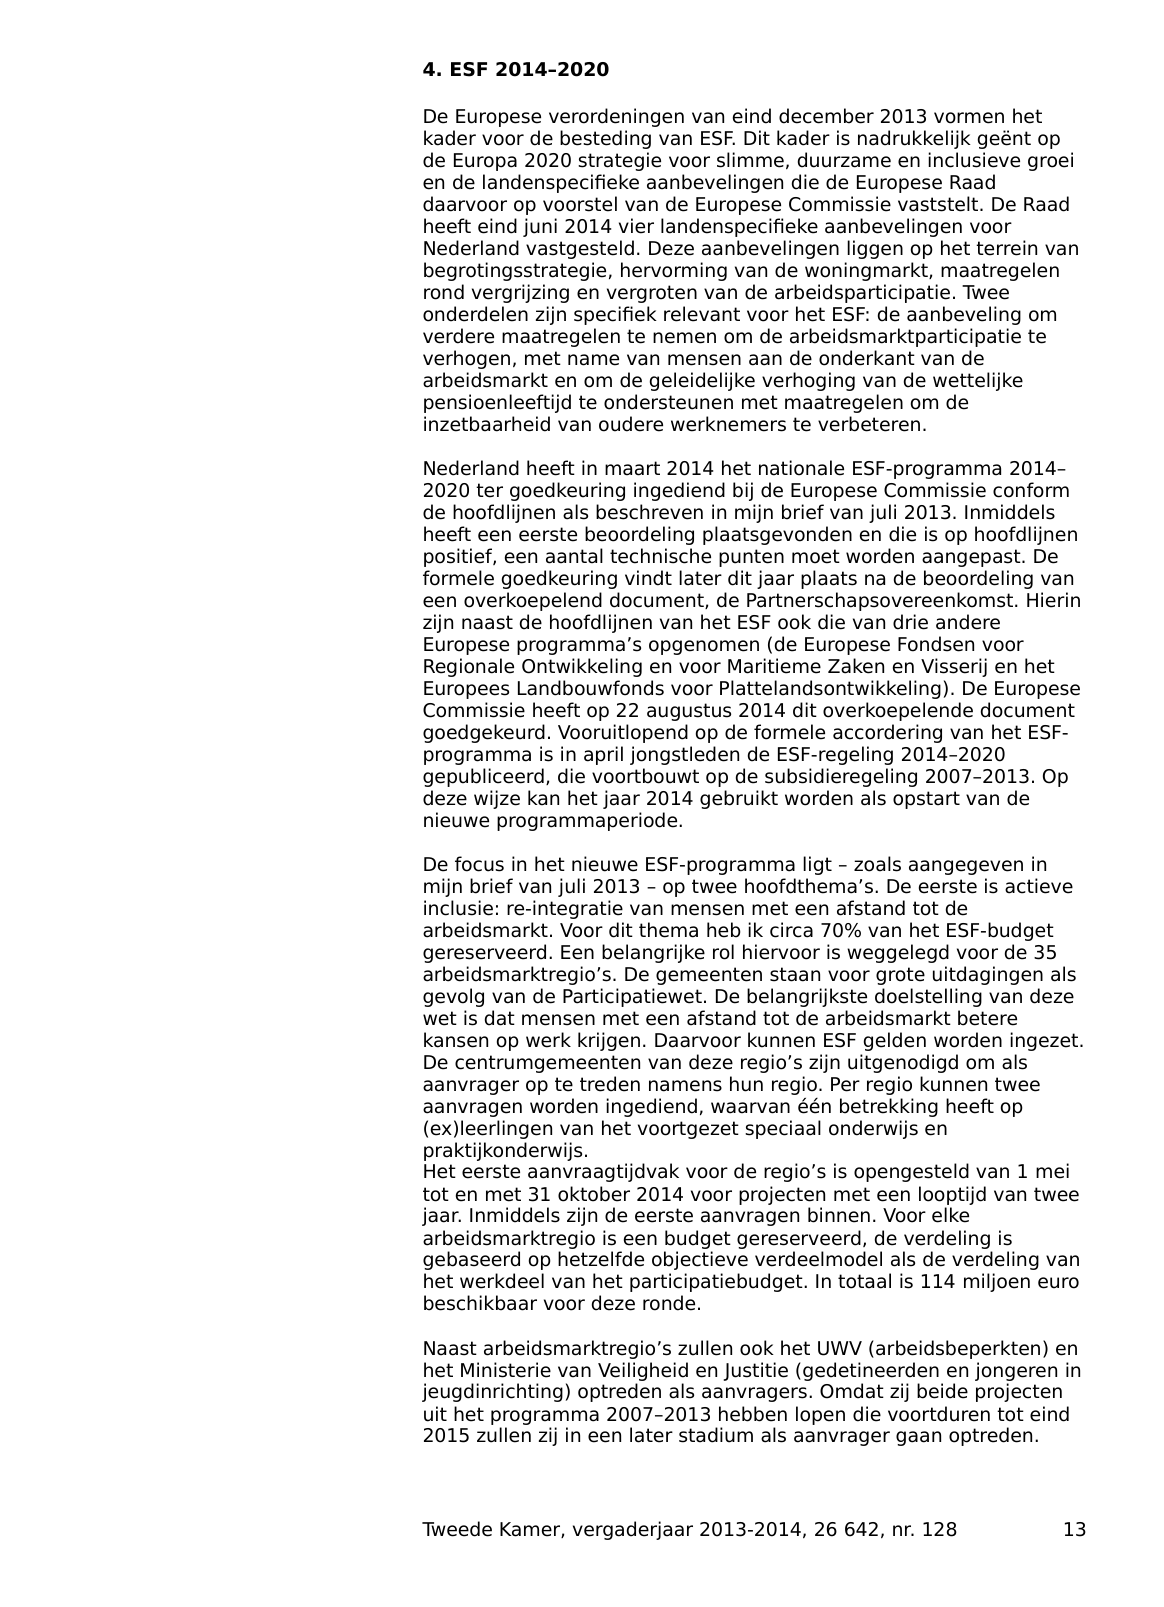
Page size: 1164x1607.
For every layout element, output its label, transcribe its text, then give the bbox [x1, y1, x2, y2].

subtitle 4. ESF 2014–2020 [422, 59, 1087, 81]
text Naast arbeidsmarktregio’s zullen ook het UWV (arbeidsbeperkten) en het Ministerie van Veiligheid en Justitie (gedetineerden en jongeren in jeugdinrichting) optreden als aanvragers. Omdat zij beide projecten uit het programma 2007–2013 hebben lopen die voortduren tot eind 2015 zullen zij in een later stadium als aanvrager gaan optreden. [422, 1337, 1087, 1447]
text De focus in het nieuwe ESF-programma ligt – zoals aangegeven in mijn brief van juli 2013 – op twee hoofdthema’s. De eerste is actieve inclusie: re-integratie van mensen met een afstand tot de arbeidsmarkt. Voor dit thema heb ik circa 70% van het ESF-budget gereserveerd. Een belangrijke rol hiervoor is weggelegd voor de 35 arbeidsmarktregio’s. De gemeenten staan voor grote uitdagingen als gevolg van de Participatiewet. De belangrijkste doelstelling van deze wet is dat mensen met een afstand tot de arbeidsmarkt betere kansen op werk krijgen. Daarvoor kunnen ESF gelden worden ingezet. De centrumgemeenten van deze regio’s zijn uitgenodigd om als aanvrager op te treden namens hun regio. Per regio kunnen twee aanvragen worden ingediend, waarvan één betrekking heeft op (ex)leerlingen van het voortgezet speciaal onderwijs en praktijkonderwijs. [422, 854, 1087, 1161]
text Nederland heeft in maart 2014 het nationale ESF-programma 2014–2020 ter goedkeuring ingediend bij de Europese Commissie conform de hoofdlijnen als beschreven in mijn brief van juli 2013. Inmiddels heeft een eerste beoordeling plaatsgevonden en die is op hoofdlijnen positief, een aantal technische punten moet worden aangepast. De formele goedkeuring vindt later dit jaar plaats na de beoordeling van een overkoepelend document, de Partnerschapsovereenkomst. Hierin zijn naast de hoofdlijnen van het ESF ook die van drie andere Europese programma’s opgenomen (de Europese Fondsen voor Regionale Ontwikkeling en voor Maritieme Zaken en Visserij en het Europees Landbouwfonds voor Plattelandsontwikkeling). De Europese Commissie heeft op 22 augustus 2014 dit overkoepelende document goedgekeurd. Vooruitlopend op de formele accordering van het ESF-programma is in april jongstleden de ESF-regeling 2014–2020 gepubliceerd, die voortbouwt op de subsidieregeling 2007–2013. Op deze wijze kan het jaar 2014 gebruikt worden als opstart van de nieuwe programmaperiode. [422, 458, 1087, 832]
text Het eerste aanvraagtijdvak voor de regio’s is opengesteld van 1 mei tot en met 31 oktober 2014 voor projecten met een looptijd van twee jaar. Inmiddels zijn de eerste aanvragen binnen. Voor elke arbeidsmarktregio is een budget gereserveerd, de verdeling is gebaseerd op hetzelfde objectieve verdeelmodel als de verdeling van het werkdeel van het participatiebudget. In totaal is 114 miljoen euro beschikbaar voor deze ronde. [422, 1161, 1087, 1315]
text De Europese verordeningen van eind december 2013 vormen het kader voor de besteding van ESF. Dit kader is nadrukkelijk geënt op de Europa 2020 strategie voor slimme, duurzame en inclusieve groei en de landenspecifieke aanbevelingen die de Europese Raad daarvoor op voorstel van de Europese Commissie vaststelt. De Raad heeft eind juni 2014 vier landenspecifieke aanbevelingen voor Nederland vastgesteld. Deze aanbevelingen liggen op het terrein van begrotingsstrategie, hervorming van de woningmarkt, maatregelen rond vergrijzing en vergroten van de arbeidsparticipatie. Twee onderdelen zijn specifiek relevant voor het ESF: de aanbeveling om verdere maatregelen te nemen om de arbeidsmarktparticipatie te verhogen, met name van mensen aan de onderkant van de arbeidsmarkt en om de geleidelijke verhoging van de wettelijke pensioenleeftijd te ondersteunen met maatregelen om de inzetbaarheid van oudere werknemers te verbeteren. [422, 106, 1087, 436]
